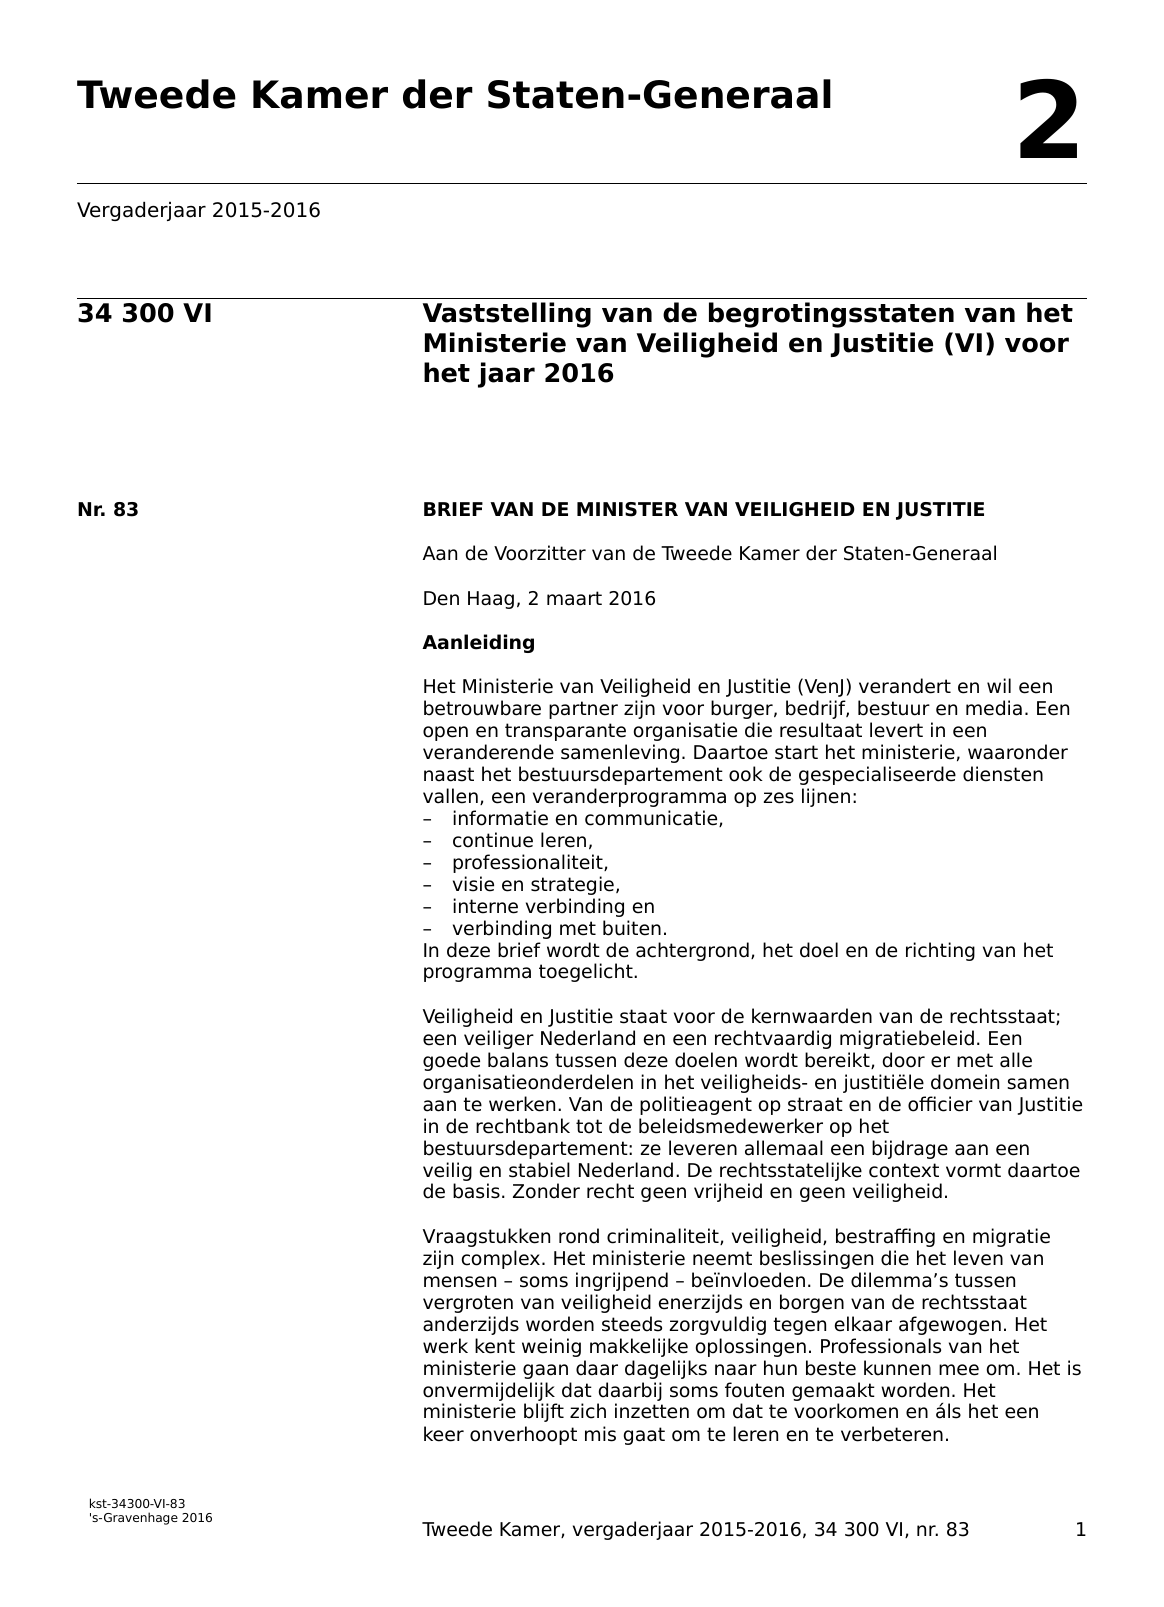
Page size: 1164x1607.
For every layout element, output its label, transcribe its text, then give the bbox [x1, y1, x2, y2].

text – visie en strategie, [422, 873, 1087, 896]
table_header 2 [886, 59, 1087, 183]
text Veiligheid en Justitie staat voor de kernwaarden van de rechtsstaat; een veiliger Nederland en een rechtvaardig migratiebeleid. Een goede balans tussen deze doelen wordt bereikt, door er met alle organisatieonderdelen in het veiligheids- en justitiële domein samen aan te werken. Van de politieagent op straat en de officier van Justitie in de rechtbank tot de beleidsmedewerker op het bestuursdepartement: ze leveren allemaal een bijdrage aan een veilig en stabiel Nederland. De rechtsstatelijke context vormt daartoe de basis. Zonder recht geen vrijheid en geen veiligheid. [422, 1006, 1087, 1203]
text – informatie en communicatie, [422, 808, 1087, 829]
text Den Haag, 2 maart 2016 [422, 587, 1087, 609]
table_header Tweede Kamer der Staten-Generaal [77, 59, 886, 183]
text Het Ministerie van Veiligheid en Justitie (VenJ) verandert en wil een betrouwbare partner zijn voor burger, bedrijf, bestuur en media. Een open en transparante organisatie die resultaat levert in een veranderende samenleving. Daartoe start het ministerie, waaronder naast het bestuursdepartement ook de gespecialiseerde diensten vallen, een veranderprogramma op zes lijnen: [422, 676, 1087, 808]
text – verbinding met buiten. [422, 917, 1087, 939]
text In deze brief wordt de achtergrond, het doel en de richting van het programma toegelicht. [422, 939, 1087, 983]
text – continue leren, [422, 829, 1087, 852]
text Aan de Voorzitter van de Tweede Kamer der Staten-Generaal [422, 543, 1087, 565]
text Vraagstukken rond criminaliteit, veiligheid, bestraffing en migratie zijn complex. Het ministerie neemt beslissingen die het leven van mensen – soms ingrijpend – beïnvloeden. De dilemma’s tussen vergroten van veiligheid enerzijds en borgen van de rechtsstaat anderzijds worden steeds zorgvuldig tegen elkaar afgewogen. Het werk kent weinig makkelijke oplossingen. Professionals van het ministerie gaan daar dagelijks naar hun beste kunnen mee om. Het is onvermijdelijk dat daarbij soms fouten gemaakt worden. Het ministerie blijft zich inzetten om dat te voorkomen en áls het een keer onverhoopt mis gaat om te leren en te verbeteren. [422, 1226, 1087, 1445]
text – interne verbinding en [422, 896, 1087, 917]
subtitle Aanleiding [422, 632, 1087, 653]
subtitle 34 300 VI Vaststelling van de begrotingsstaten van het Ministerie van Veiligheid en Justitie (VI) voor het jaar 2016 [77, 299, 1087, 388]
table_cell Vergaderjaar 2015-2016 [77, 184, 1087, 298]
subtitle Nr. 83 BRIEF VAN DE MINISTER VAN VEILIGHEID EN JUSTITIE [77, 499, 1087, 521]
text kst-34300-VI-83 [88, 1497, 323, 1511]
text – professionaliteit, [422, 852, 1087, 873]
text 's-Gravenhage 2016 [88, 1511, 323, 1525]
